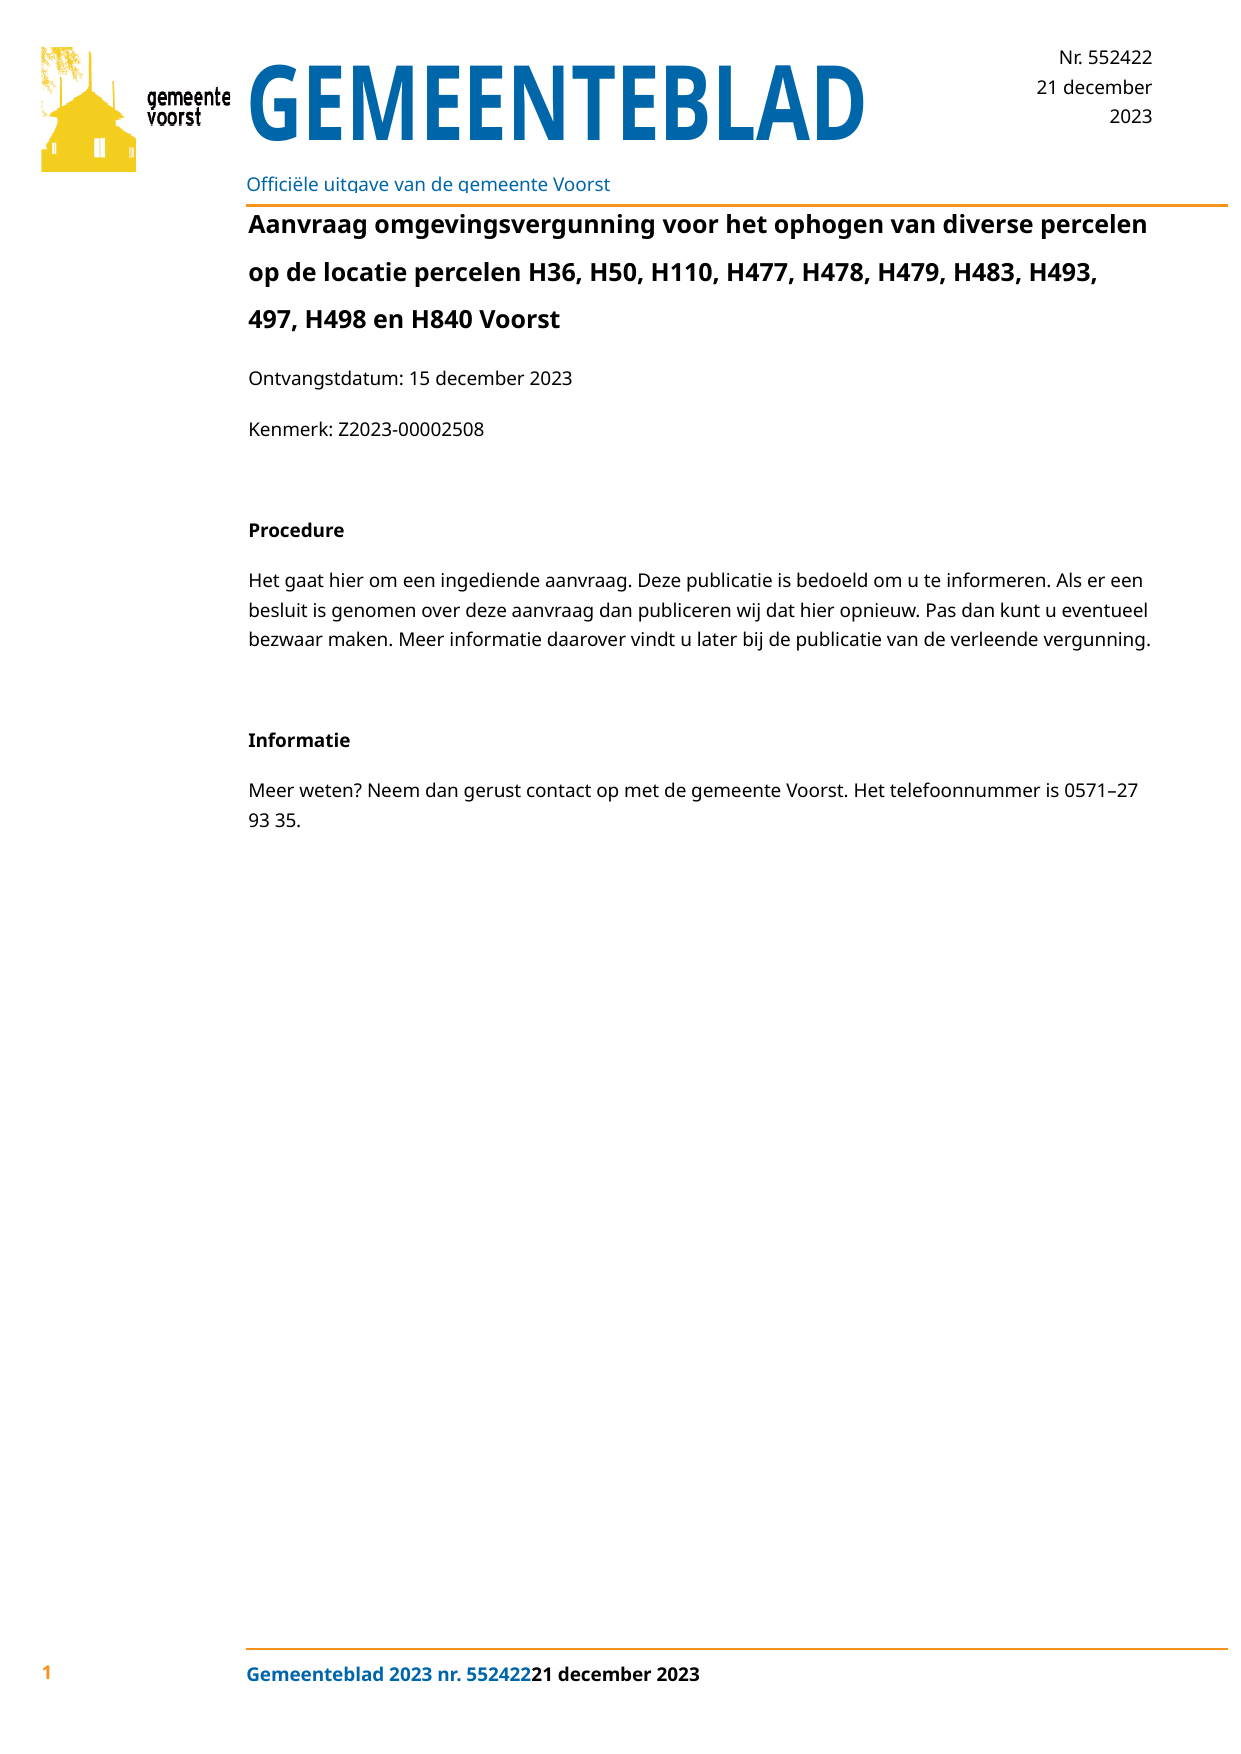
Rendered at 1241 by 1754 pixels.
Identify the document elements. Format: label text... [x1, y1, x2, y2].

picture [41, 47, 231, 172]
text Kenmerk: Z2023-00002508 [248, 416, 1152, 442]
text Procedure [248, 517, 1152, 542]
text Meer weten? Neem dan gerust contact op met de gemeente Voorst. Het telefoonnummer is 0571–27 93 35. [248, 778, 1152, 833]
text Informatie [248, 727, 1152, 753]
text Aanvraag omgevingsvergunning voor het ophogen van diverse percelen op de locatie percelen H36, H50, H110, H477, H478, H479, H483, H493, 497, H498 en H840 Voorst [248, 207, 1152, 336]
text Ontvangstdatum: 15 december 2023 [248, 366, 1152, 391]
text Het gaat hier om een ingediende aanvraag. Deze publicatie is bedoeld om u te informeren. Als er een besluit is genomen over deze aanvraag dan publiceren wij dat hier opnieuw. Pas dan kunt u eventueel bezwaar maken. Meer informatie daarover vindt u later bij de publicatie van de verleende vergunning. [248, 567, 1152, 652]
